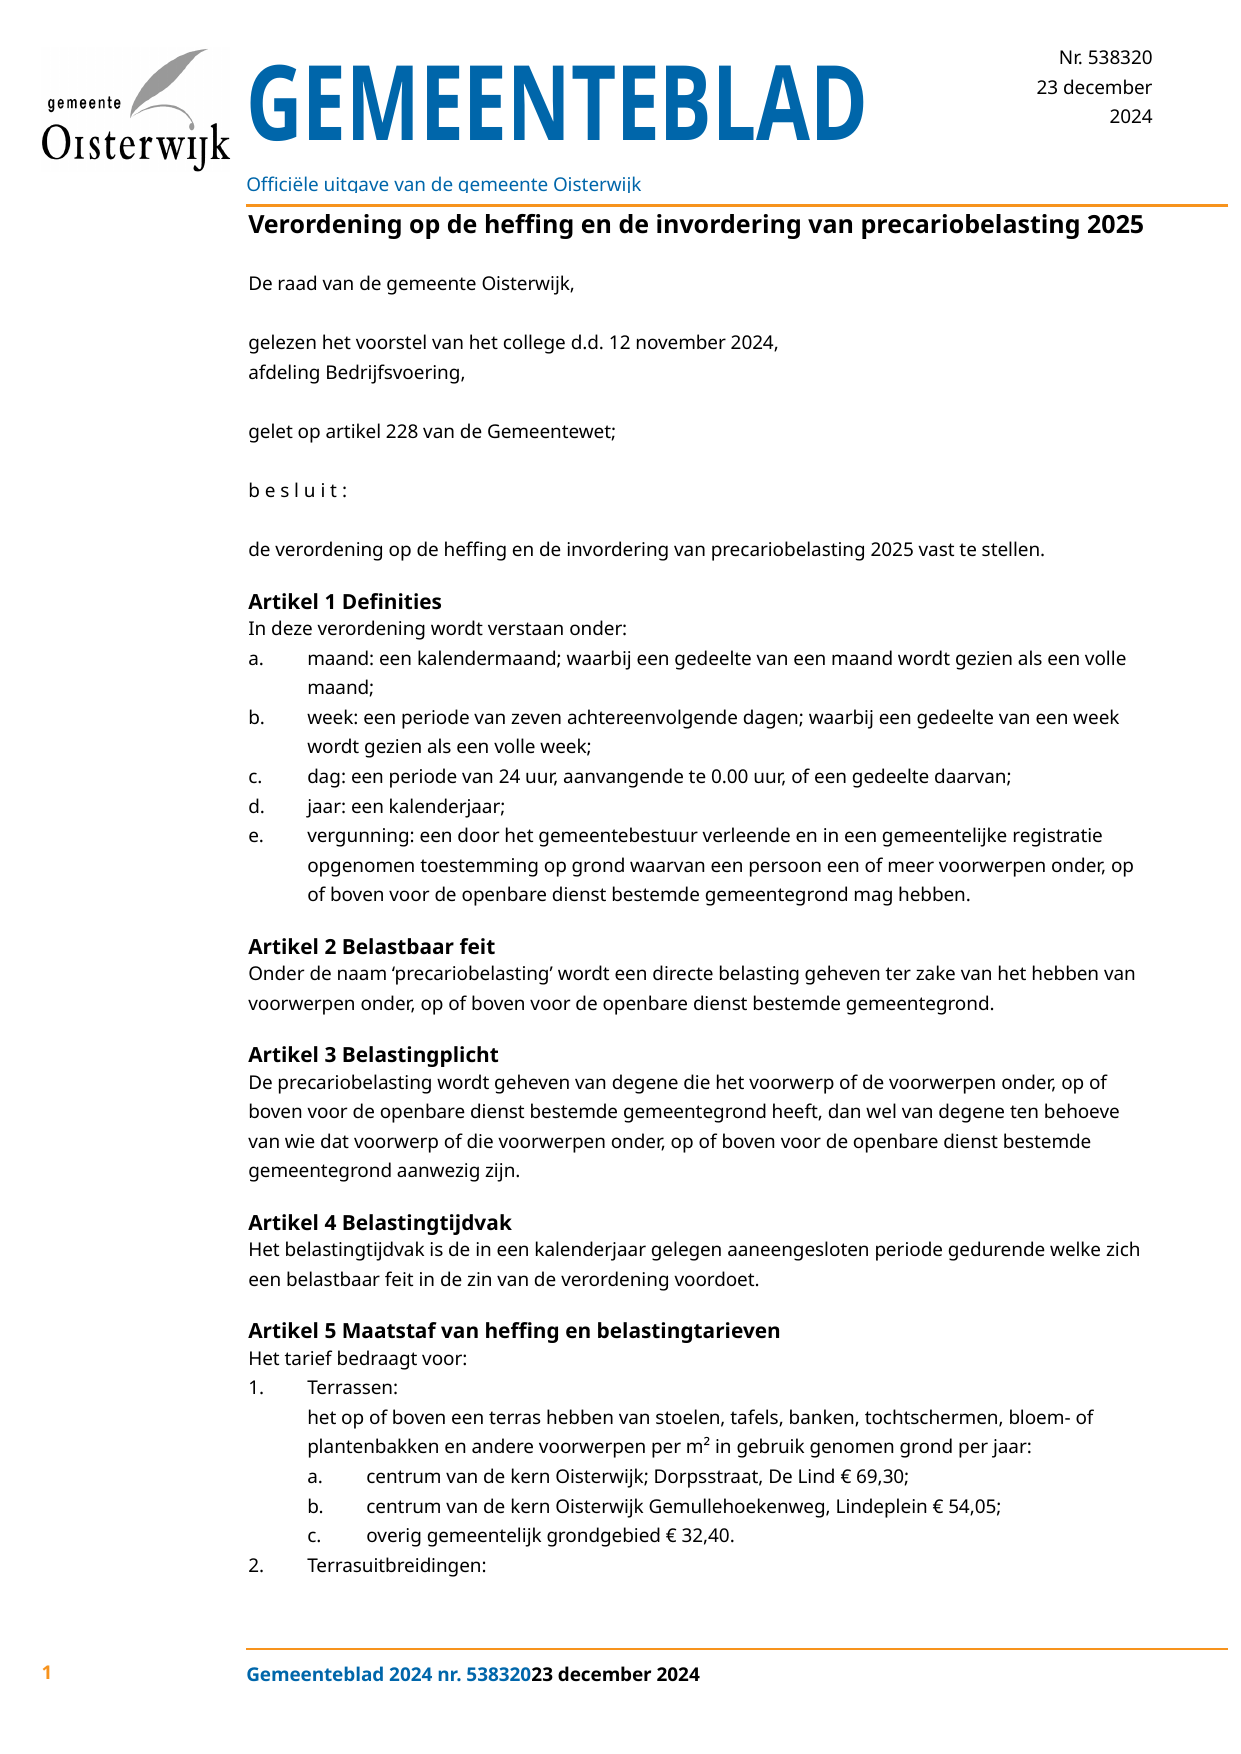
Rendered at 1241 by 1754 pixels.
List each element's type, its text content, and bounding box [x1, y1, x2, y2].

text afdeling Bedrijfsvoering, [248, 359, 1152, 385]
text In deze verordening wordt verstaan onder: [248, 615, 1152, 641]
text Onder de naam ‘precariobelasting’ wordt een directe belasting geheven ter zake van het hebben van voorwerpen onder, op of boven voor de openbare dienst bestemde gemeentegrond. [248, 961, 1152, 1016]
list overig gemeentelijk grondgebied € 32,40. [307, 1522, 1152, 1548]
text gelet op artikel 228 van de Gemeentewet; [248, 418, 1152, 444]
picture [41, 47, 231, 172]
list maand: een kalendermaand; waarbij een gedeelte van een maand wordt gezien als een volle maand; [248, 645, 1152, 700]
text de verordening op de heffing en de invordering van precariobelasting 2025 vast te stellen. [248, 537, 1152, 562]
text Artikel 3 Belastingplicht [248, 1041, 1152, 1069]
text Artikel 1 Definities [248, 587, 1152, 615]
text Artikel 5 Maatstaf van heffing en belastingtarieven [248, 1317, 1152, 1345]
list jaar: een kalenderjaar; [248, 793, 1152, 819]
list vergunning: een door het gemeentebestuur verleende en in een gemeentelijke registratie opgenomen toestemming op grond waarvan een persoon een of meer voorwerpen onder, op of boven voor de openbare dienst bestemde gemeentegrond mag hebben. [248, 822, 1152, 907]
text b e s l u i t : [248, 477, 1152, 503]
list Terrasuitbreidingen: [248, 1552, 1152, 1578]
text Artikel 4 Belastingtijdvak [248, 1208, 1152, 1237]
list week: een periode van zeven achtereenvolgende dagen; waarbij een gedeelte van een week wordt gezien als een volle week; [248, 704, 1152, 759]
text De raad van de gemeente Oisterwijk, [248, 270, 1152, 296]
text Het belastingtijdvak is de in een kalenderjaar gelegen aaneengesloten periode gedurende welke zich een belastbaar feit in de zin van de verordening voordoet. [248, 1237, 1152, 1292]
list centrum van de kern Oisterwijk; Dorpsstraat, De Lind € 69,30; [307, 1463, 1152, 1489]
text gelezen het voorstel van het college d.d. 12 november 2024, [248, 329, 1152, 355]
text De precariobelasting wordt geheven van degene die het voorwerp of de voorwerpen onder, op of boven voor de openbare dienst bestemde gemeentegrond heeft, dan wel van degene ten behoeve van wie dat voorwerp of die voorwerpen onder, op of boven voor de openbare dienst bestemde gemeentegrond aanwezig zijn. [248, 1069, 1152, 1183]
list centrum van de kern Oisterwijk Gemullehoekenweg, Lindeplein € 54,05; [307, 1493, 1152, 1519]
list Terrassen: [248, 1374, 1152, 1400]
text Verordening op de heffing en de invordering van precariobelasting 2025 [248, 207, 1152, 241]
text Het tarief bedraagt voor: [248, 1345, 1152, 1371]
text Artikel 2 Belastbaar feit [248, 932, 1152, 961]
list het op of boven een terras hebben van stoelen, tafels, banken, tochtschermen, bloem- of plantenbakken en andere voorwerpen per m² in gebruik genomen grond per jaar: [248, 1404, 1152, 1459]
list dag: een periode van 24 uur, aanvangende te 0.00 uur, of een gedeelte daarvan; [248, 763, 1152, 789]
